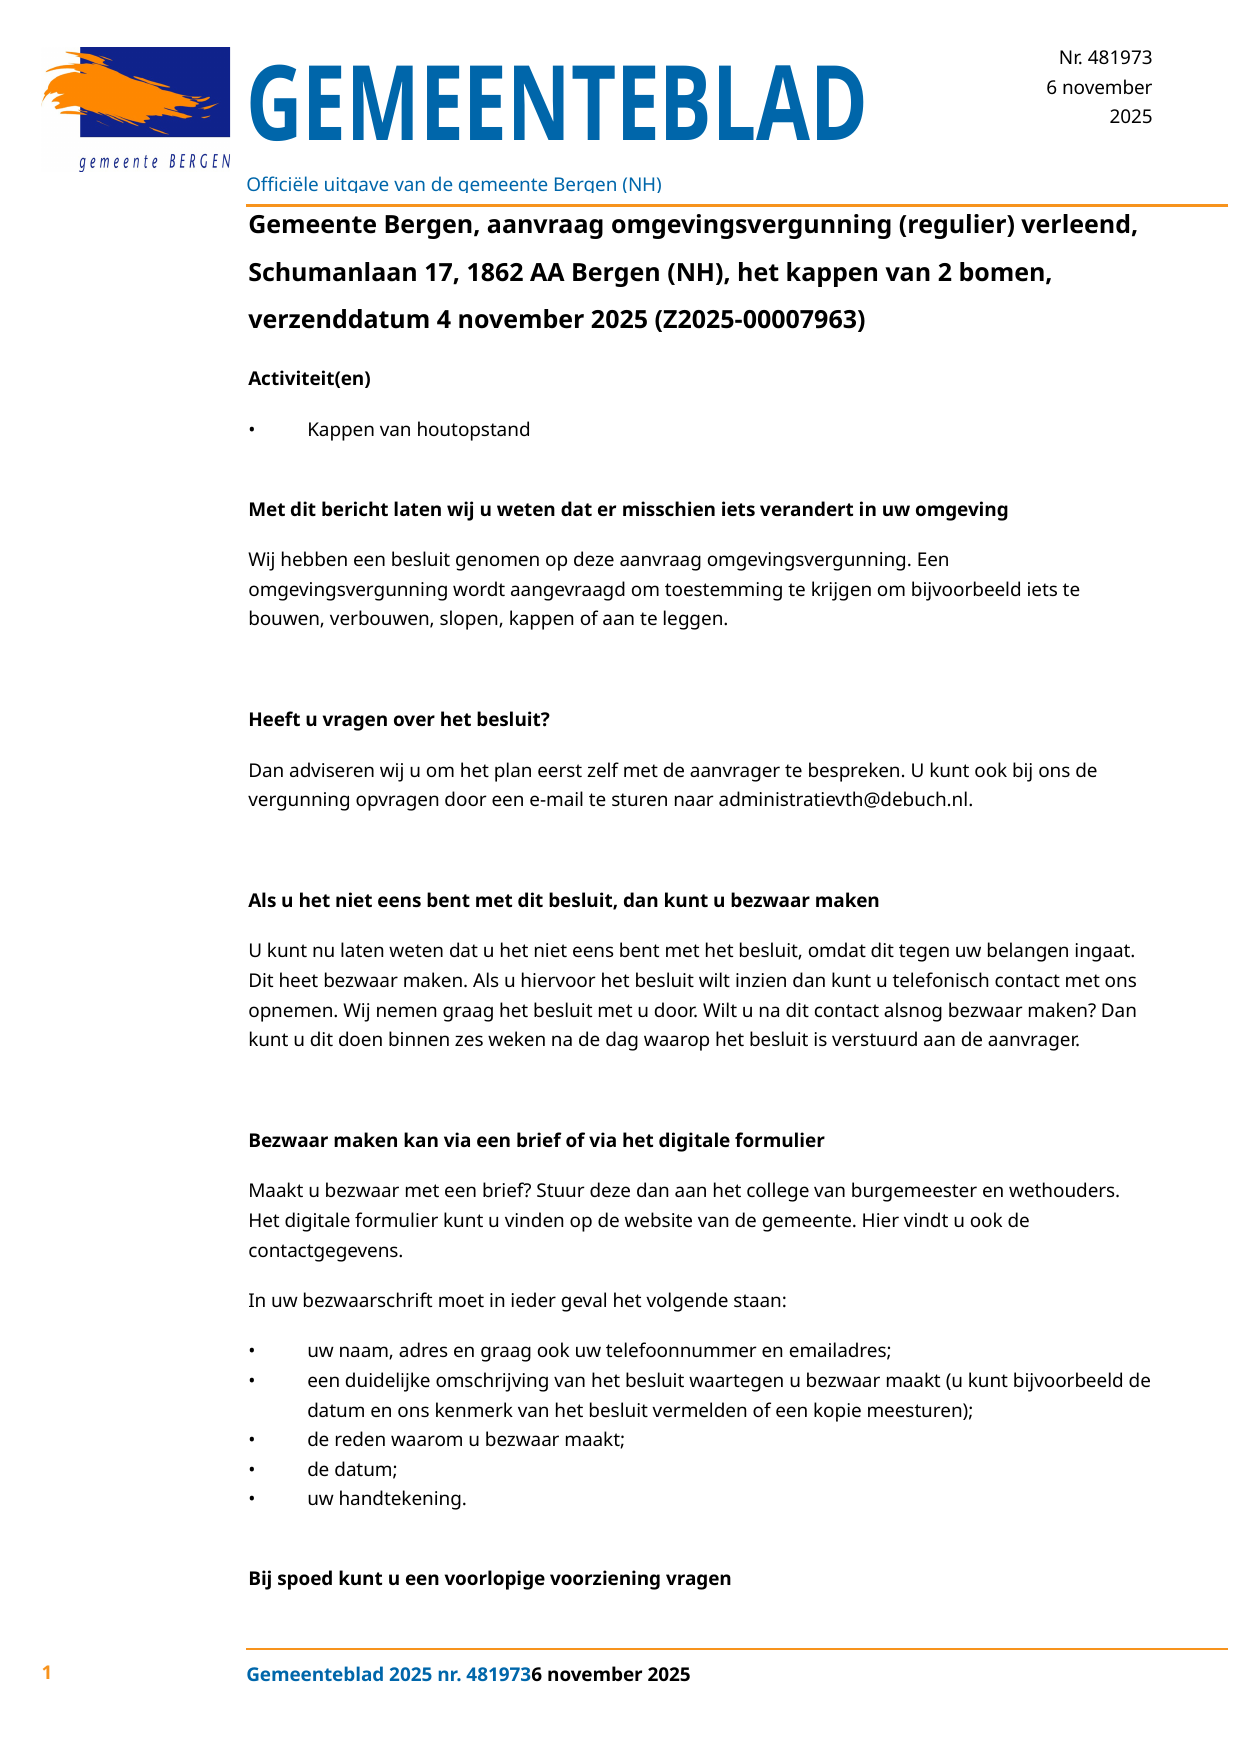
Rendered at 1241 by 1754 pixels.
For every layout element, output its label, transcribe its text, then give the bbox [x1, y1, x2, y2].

text Als u het niet eens bent met dit besluit, dan kunt u bezwaar maken [248, 887, 1152, 913]
list de datum; [248, 1456, 1152, 1482]
text Activiteit(en) [248, 366, 1152, 391]
text Bij spoed kunt u een voorlopige voorziening vragen [248, 1566, 1152, 1591]
text In uw bezwaarschrift moet in ieder geval het volgende staan: [248, 1287, 1152, 1313]
text U kunt nu laten weten dat u het niet eens bent met het besluit, omdat dit tegen uw belangen ingaat. Dit heet bezwaar maken. Als u hiervoor het besluit wilt inzien dan kunt u telefonisch contact met ons opnemen. Wij nemen graag het besluit met u door. Wilt u na dit contact alsnog bezwaar maken? Dan kunt u dit doen binnen zes weken na de dag waarop het besluit is verstuurd aan de aanvrager. [248, 938, 1152, 1052]
list een duidelijke omschrijving van het besluit waartegen u bezwaar maakt (u kunt bijvoorbeeld de datum en ons kenmerk van het besluit vermelden of een kopie meesturen); [248, 1367, 1152, 1422]
text Dan adviseren wij u om het plan eerst zelf met de aanvrager te bespreken. U kunt ook bij ons de vergunning opvragen door een e-mail te sturen naar administratievth@debuch.nl. [248, 757, 1152, 812]
text Gemeente Bergen, aanvraag omgevingsvergunning (regulier) verleend, Schumanlaan 17, 1862 AA Bergen (NH), het kappen van 2 bomen, verzenddatum 4 november 2025 (Z2025-00007963) [248, 207, 1152, 336]
list uw naam, adres en graag ook uw telefoonnummer en emailadres; [248, 1338, 1152, 1363]
text Maakt u bezwaar met een brief? Stuur deze dan aan het college van burgemeester en wethouders. Het digitale formulier kunt u vinden op de website van de gemeente. Hier vindt u ook de contactgegevens. [248, 1178, 1152, 1262]
text Heeft u vragen over het besluit? [248, 706, 1152, 732]
text Bezwaar maken kan via een brief of via het digitale formulier [248, 1127, 1152, 1153]
picture [41, 47, 231, 172]
list de reden waarom u bezwaar maakt; [248, 1426, 1152, 1452]
list uw handtekening. [248, 1486, 1152, 1511]
text Met dit bericht laten wij u weten dat er misschien iets verandert in uw omgeving [248, 496, 1152, 522]
text Wij hebben een besluit genomen op deze aanvraag omgevingsvergunning. Een omgevingsvergunning wordt aangevraagd om toestemming te krijgen om bijvoorbeeld iets te bouwen, verbouwen, slopen, kappen of aan te leggen. [248, 546, 1152, 631]
list Kappen van houtopstand [248, 416, 1152, 442]
